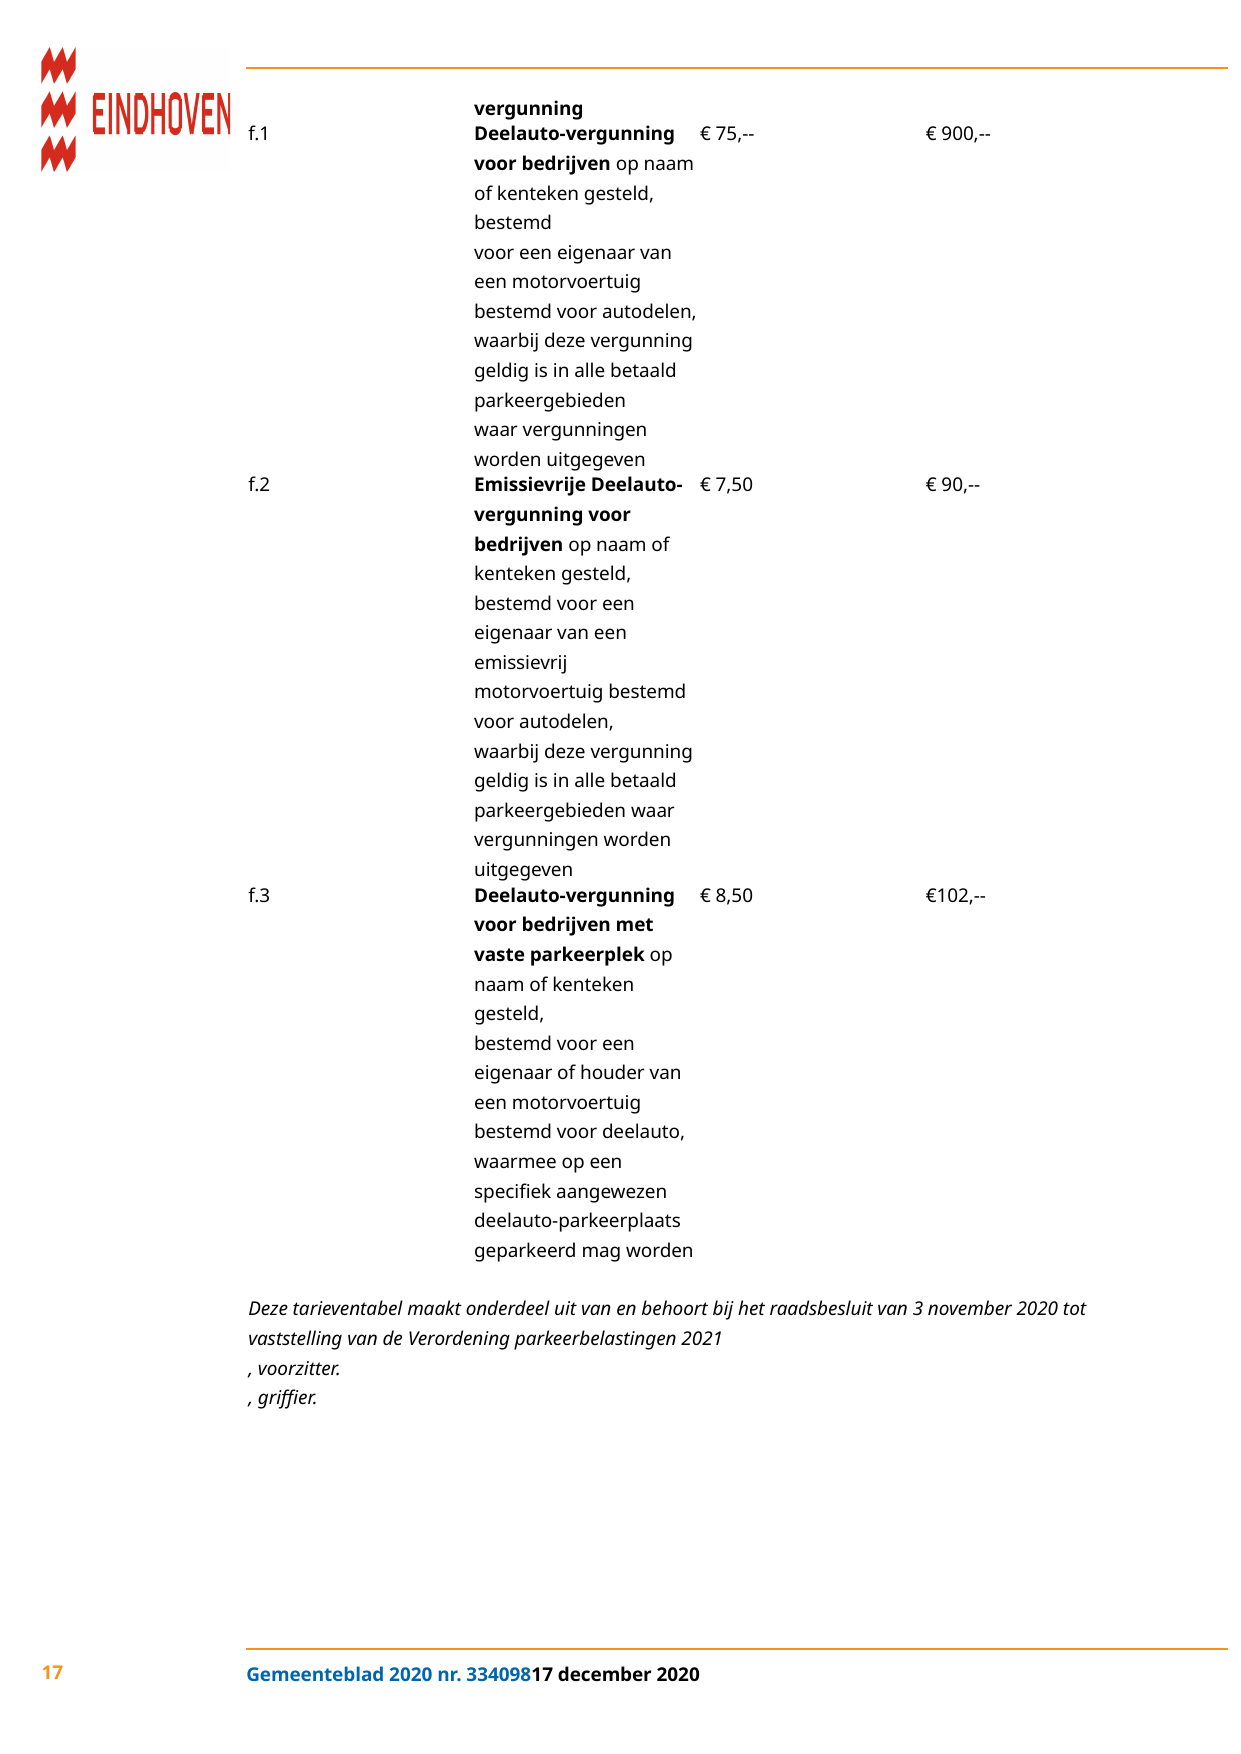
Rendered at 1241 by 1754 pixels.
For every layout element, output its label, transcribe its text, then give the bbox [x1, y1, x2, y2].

table_cell Deelauto-vergunning voor bedrijven op naam of kenteken gesteld, bestemd voor een eigenaar van een motorvoertuig bestemd voor autodelen, waarbij deze vergunning geldig is in alle betaald parkeergebieden waar vergunningen worden uitgegeven [474, 121, 700, 472]
table_cell Deelauto-vergunning voor bedrijven met vaste parkeerplek op naam of kenteken gesteld, bestemd voor een eigenaar of houder van een motorvoertuig bestemd voor deelauto, waarmee op een specifiek aangewezen deelauto-parkeerplaats geparkeerd mag worden [474, 882, 700, 1263]
table_cell € 75,-- [700, 121, 926, 472]
text , voorzitter. [248, 1355, 1152, 1380]
table_cell f.2 [248, 472, 474, 882]
text , griffier. [248, 1384, 1152, 1410]
table_cell € 900,-- [926, 121, 1152, 472]
table_cell vergunning [474, 95, 700, 121]
picture [41, 47, 231, 172]
table_cell [926, 95, 1152, 121]
table_cell f.3 [248, 882, 474, 1263]
table_cell [248, 95, 474, 121]
table_cell €102,-- [926, 882, 1152, 1263]
table_cell € 90,-- [926, 472, 1152, 882]
table_cell [700, 95, 926, 121]
table_cell Emissievrije Deelauto-vergunning voor bedrijven op naam of kenteken gesteld, bestemd voor een eigenaar van een emissievrij motorvoertuig bestemd voor autodelen, waarbij deze vergunning geldig is in alle betaald parkeergebieden waar vergunningen worden uitgegeven [474, 472, 700, 882]
table_cell € 7,50 [700, 472, 926, 882]
text Deze tarieventabel maakt onderdeel uit van en behoort bij het raadsbesluit van 3 november 2020 tot vaststelling van de Verordening parkeerbelastingen 2021 [248, 1296, 1152, 1351]
table_cell f.1 [248, 121, 474, 472]
table_cell € 8,50 [700, 882, 926, 1263]
